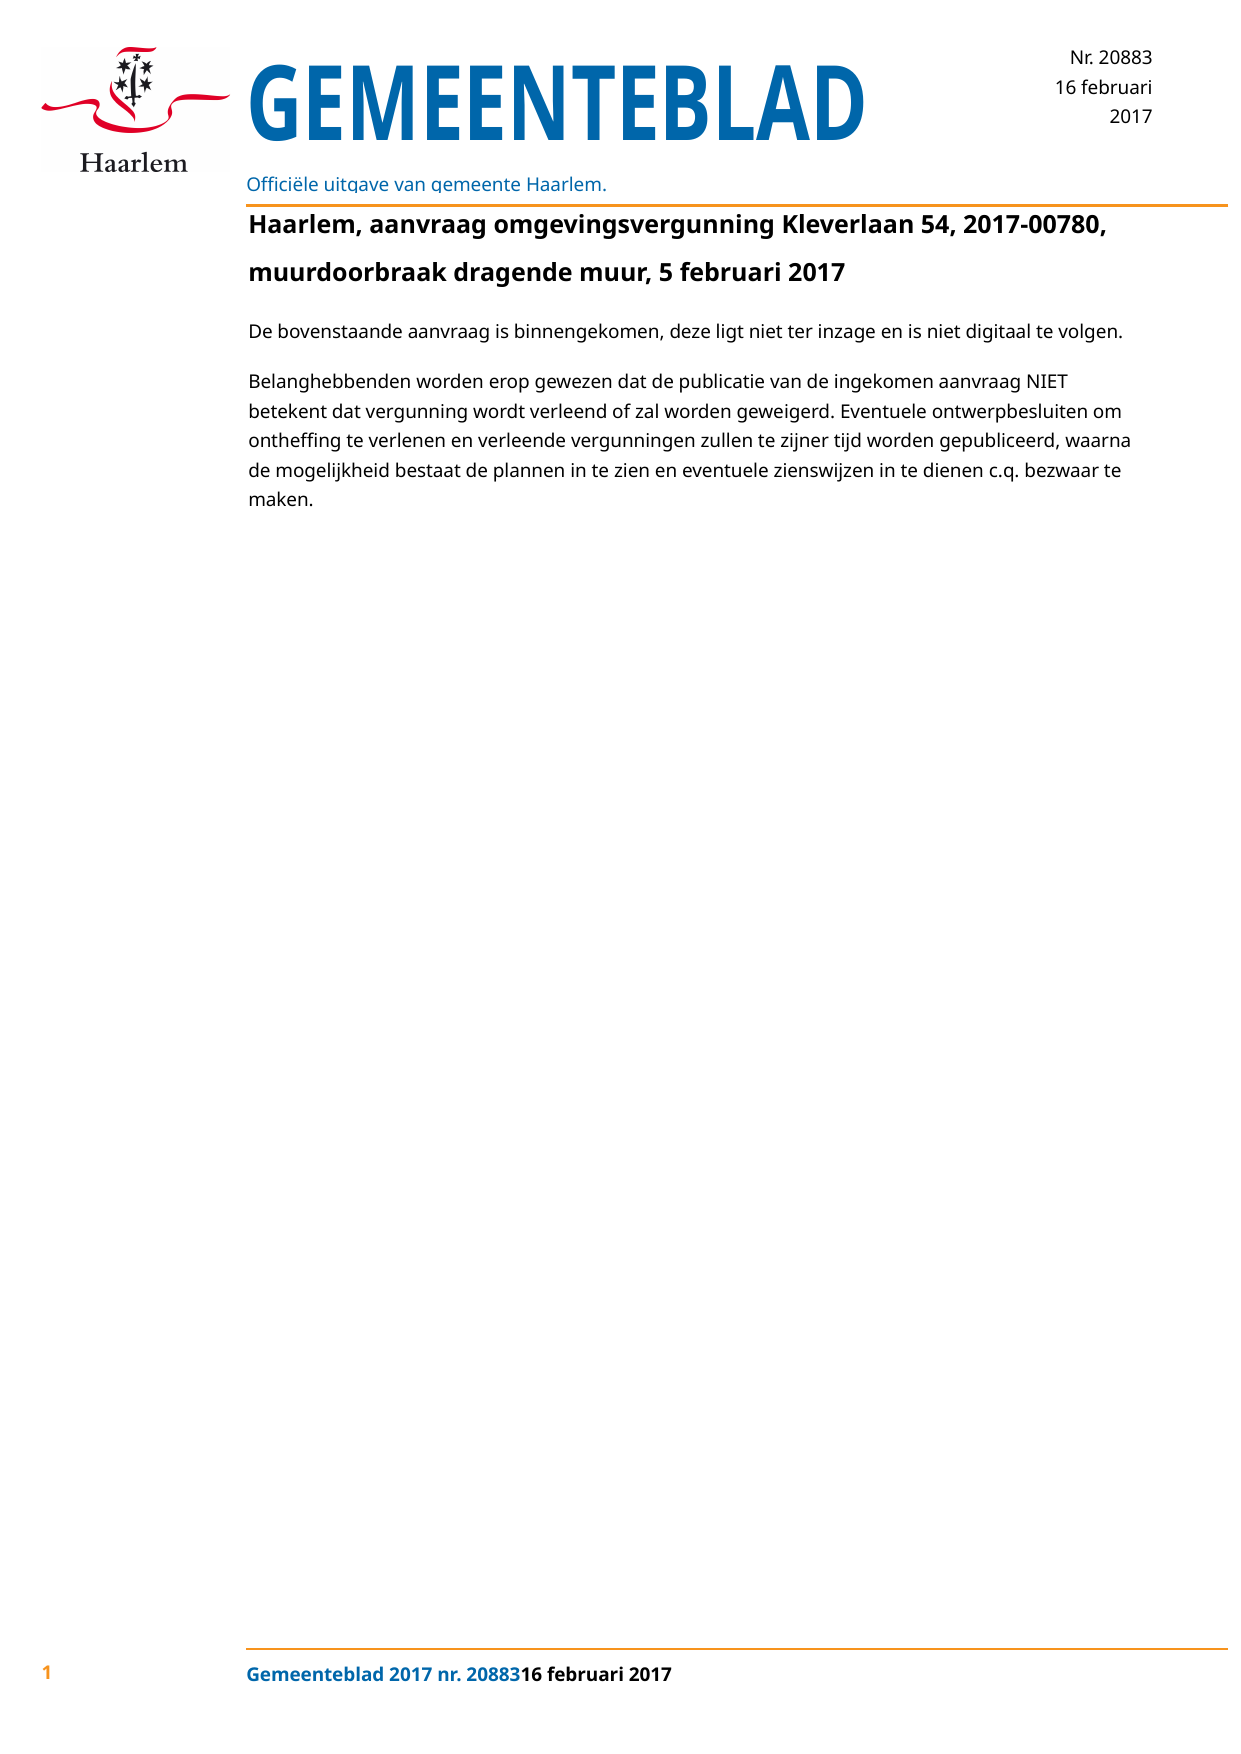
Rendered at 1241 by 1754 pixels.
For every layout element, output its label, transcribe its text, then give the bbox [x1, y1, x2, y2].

text Belanghebbenden worden erop gewezen dat de publicatie van de ingekomen aanvraag NIET betekent dat vergunning wordt verleend of zal worden geweigerd. Eventuele ontwerpbesluiten om ontheffing te verlenen en verleende vergunningen zullen te zijner tijd worden gepubliceerd, waarna de mogelijkheid bestaat de plannen in te zien en eventuele zienswijzen in te dienen c.q. bezwaar te maken. [248, 368, 1152, 512]
text De bovenstaande aanvraag is binnengekomen, deze ligt niet ter inzage en is niet digitaal te volgen. [248, 318, 1152, 344]
text Haarlem, aanvraag omgevingsvergunning Kleverlaan 54, 2017-00780, muurdoorbraak dragende muur, 5 februari 2017 [248, 207, 1152, 288]
picture [41, 47, 231, 172]
